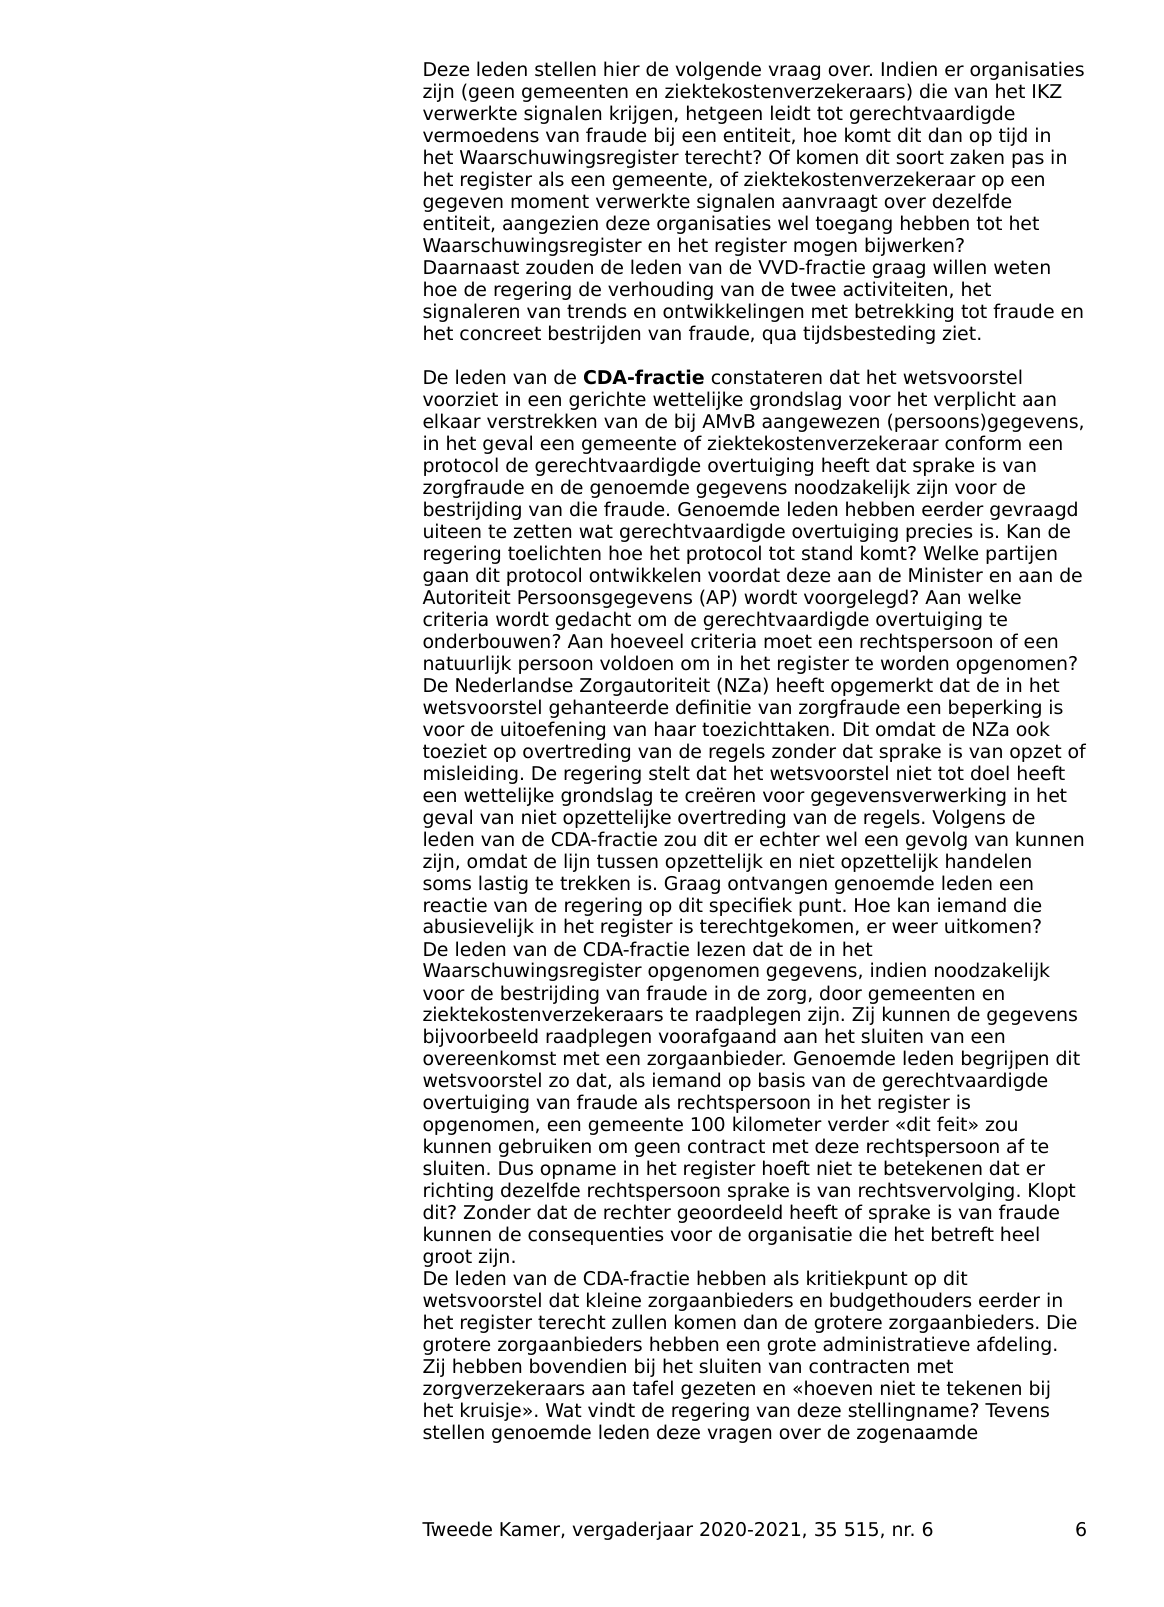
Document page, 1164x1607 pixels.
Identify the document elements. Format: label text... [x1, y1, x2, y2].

text De leden van de CDA-fractie hebben als kritiekpunt op dit wetsvoorstel dat kleine zorgaanbieders en budgethouders eerder in het register terecht zullen komen dan de grotere zorgaanbieders. Die grotere zorgaanbieders hebben een grote administratieve afdeling. Zij hebben bovendien bij het sluiten van contracten met zorgverzekeraars aan tafel gezeten en «hoeven niet te tekenen bij het kruisje». Wat vindt de regering van deze stellingname? Tevens stellen genoemde leden deze vragen over de zogenaamde [422, 1268, 1087, 1444]
text De Nederlandse Zorgautoriteit (NZa) heeft opgemerkt dat de in het wetsvoorstel gehanteerde definitie van zorgfraude een beperking is voor de uitoefening van haar toezichttaken. Dit omdat de NZa ook toeziet op overtreding van de regels zonder dat sprake is van opzet of misleiding. De regering stelt dat het wetsvoorstel niet tot doel heeft een wettelijke grondslag te creëren voor gegevensverwerking in het geval van niet opzettelijke overtreding van de regels. Volgens de leden van de CDA-fractie zou dit er echter wel een gevolg van kunnen zijn, omdat de lijn tussen opzettelijk en niet opzettelijk handelen soms lastig te trekken is. Graag ontvangen genoemde leden een reactie van de regering op dit specifiek punt. Hoe kan iemand die abusievelijk in het register is terechtgekomen, er weer uitkomen? [422, 675, 1087, 938]
text De leden van de CDA-fractie lezen dat de in het Waarschuwingsregister opgenomen gegevens, indien noodzakelijk voor de bestrijding van fraude in de zorg, door gemeenten en ziektekostenverzekeraars te raadplegen zijn. Zij kunnen de gegevens bijvoorbeeld raadplegen voorafgaand aan het sluiten van een overeenkomst met een zorgaanbieder. Genoemde leden begrijpen dit wetsvoorstel zo dat, als iemand op basis van de gerechtvaardigde overtuiging van fraude als rechtspersoon in het register is opgenomen, een gemeente 100 kilometer verder «dit feit» zou kunnen gebruiken om geen contract met deze rechtspersoon af te sluiten. Dus opname in het register hoeft niet te betekenen dat er richting dezelfde rechtspersoon sprake is van rechtsvervolging. Klopt dit? Zonder dat de rechter geoordeeld heeft of sprake is van fraude kunnen de consequenties voor de organisatie die het betreft heel groot zijn. [422, 938, 1087, 1268]
text De leden van de CDA-fractie constateren dat het wetsvoorstel voorziet in een gerichte wettelijke grondslag voor het verplicht aan elkaar verstrekken van de bij AMvB aangewezen (persoons)gegevens, in het geval een gemeente of ziektekostenverzekeraar conform een protocol de gerechtvaardigde overtuiging heeft dat sprake is van zorgfraude en de genoemde gegevens noodzakelijk zijn voor de bestrijding van die fraude. Genoemde leden hebben eerder gevraagd uiteen te zetten wat gerechtvaardigde overtuiging precies is. Kan de regering toelichten hoe het protocol tot stand komt? Welke partijen gaan dit protocol ontwikkelen voordat deze aan de Minister en aan de Autoriteit Persoonsgegevens (AP) wordt voorgelegd? Aan welke criteria wordt gedacht om de gerechtvaardigde overtuiging te onderbouwen? Aan hoeveel criteria moet een rechtspersoon of een natuurlijk persoon voldoen om in het register te worden opgenomen? [422, 367, 1087, 675]
text Deze leden stellen hier de volgende vraag over. Indien er organisaties zijn (geen gemeenten en ziektekostenverzekeraars) die van het IKZ verwerkte signalen krijgen, hetgeen leidt tot gerechtvaardigde vermoedens van fraude bij een entiteit, hoe komt dit dan op tijd in het Waarschuwingsregister terecht? Of komen dit soort zaken pas in het register als een gemeente, of ziektekostenverzekeraar op een gegeven moment verwerkte signalen aanvraagt over dezelfde entiteit, aangezien deze organisaties wel toegang hebben tot het Waarschuwingsregister en het register mogen bijwerken? [422, 59, 1087, 257]
text Daarnaast zouden de leden van de VVD-fractie graag willen weten hoe de regering de verhouding van de twee activiteiten, het signaleren van trends en ontwikkelingen met betrekking tot fraude en het concreet bestrijden van fraude, qua tijdsbesteding ziet. [422, 257, 1087, 345]
